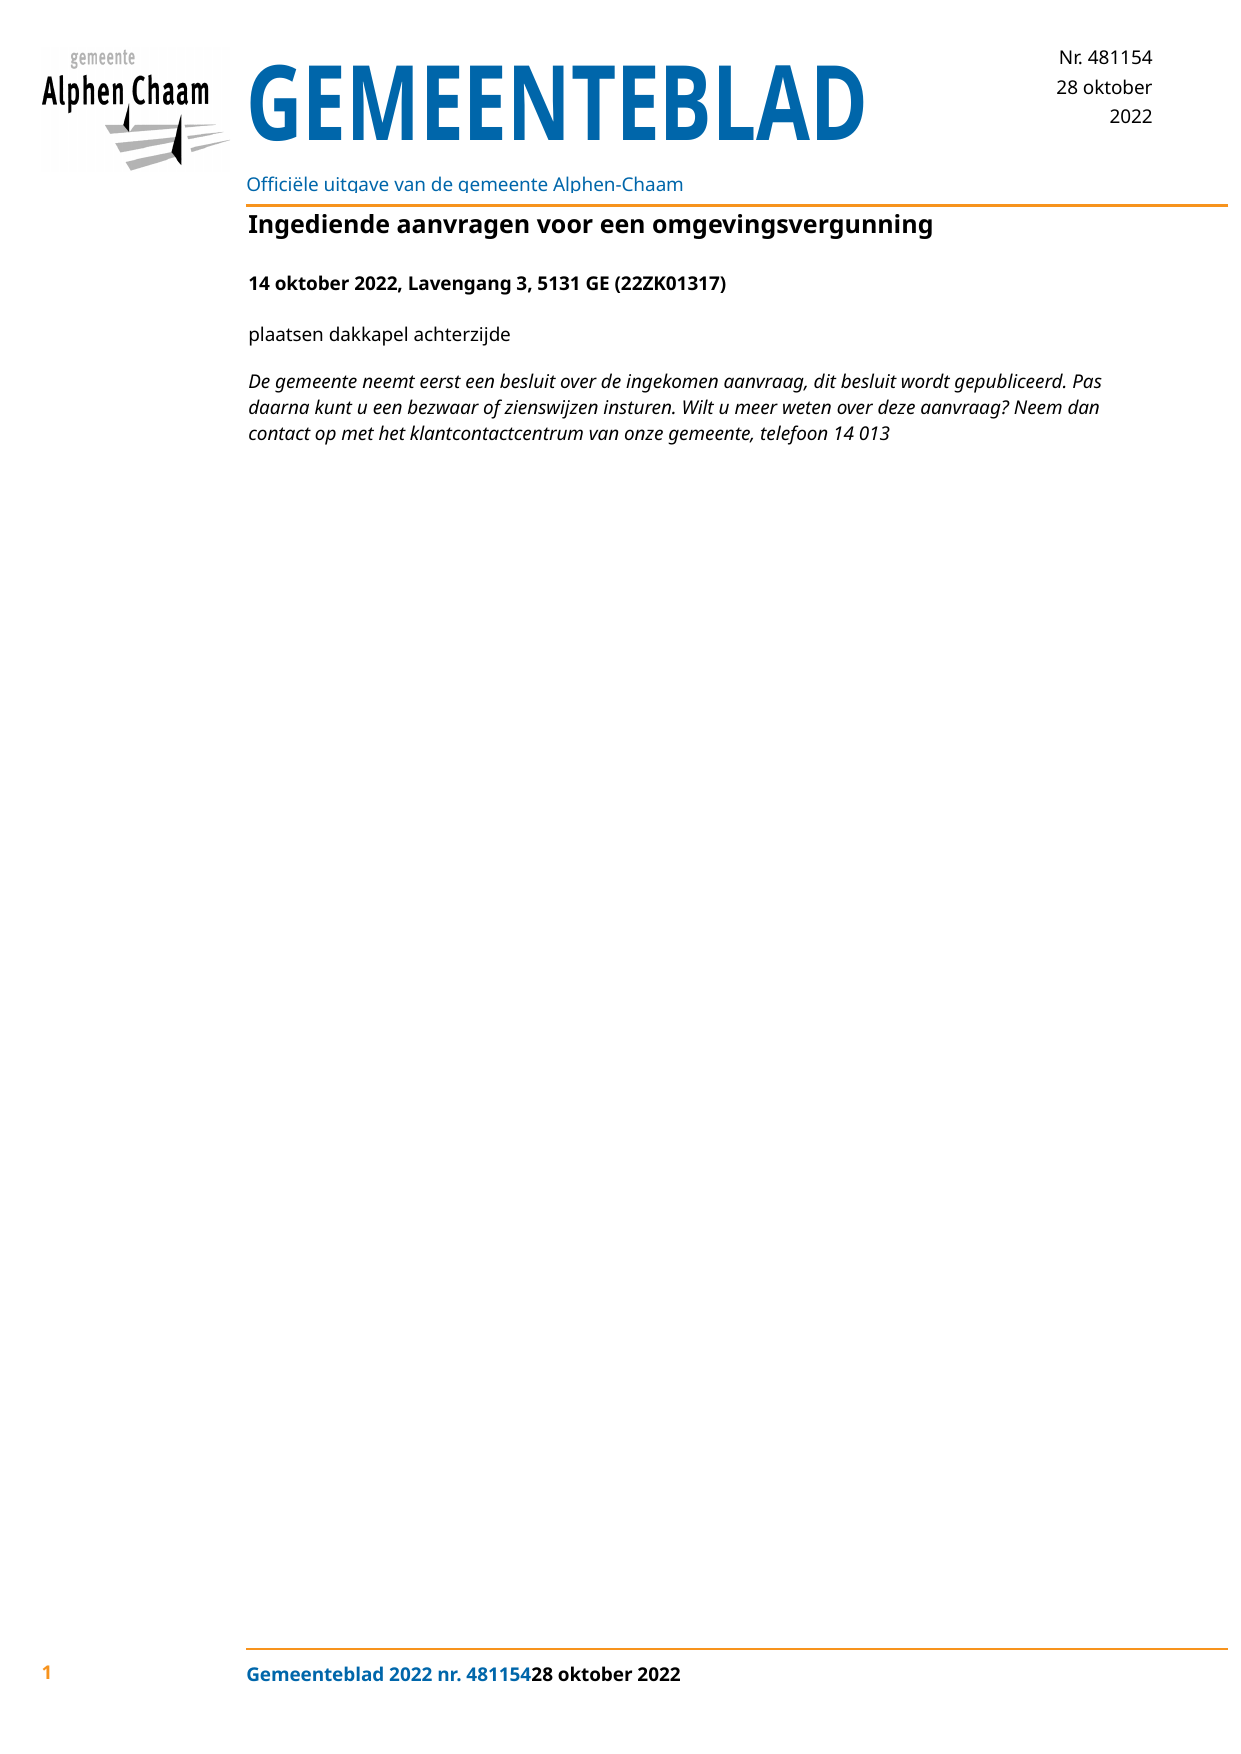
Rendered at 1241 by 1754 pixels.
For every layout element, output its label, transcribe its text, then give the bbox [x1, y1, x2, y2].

text 14 oktober 2022, Lavengang 3, 5131 GE (22ZK01317) [248, 270, 1152, 296]
text De gemeente neemt eerst een besluit over de ingekomen aanvraag, dit besluit wordt gepubliceerd. Pas daarna kunt u een bezwaar of zienswijzen insturen. Wilt u meer weten over deze aanvraag? Neem dan contact op met het klantcontactcentrum van onze gemeente, telefoon 14 013 [248, 368, 1152, 446]
picture [41, 47, 231, 172]
text plaatsen dakkapel achterzijde [248, 321, 1152, 346]
text Ingediende aanvragen voor een omgevingsvergunning [248, 207, 1152, 241]
